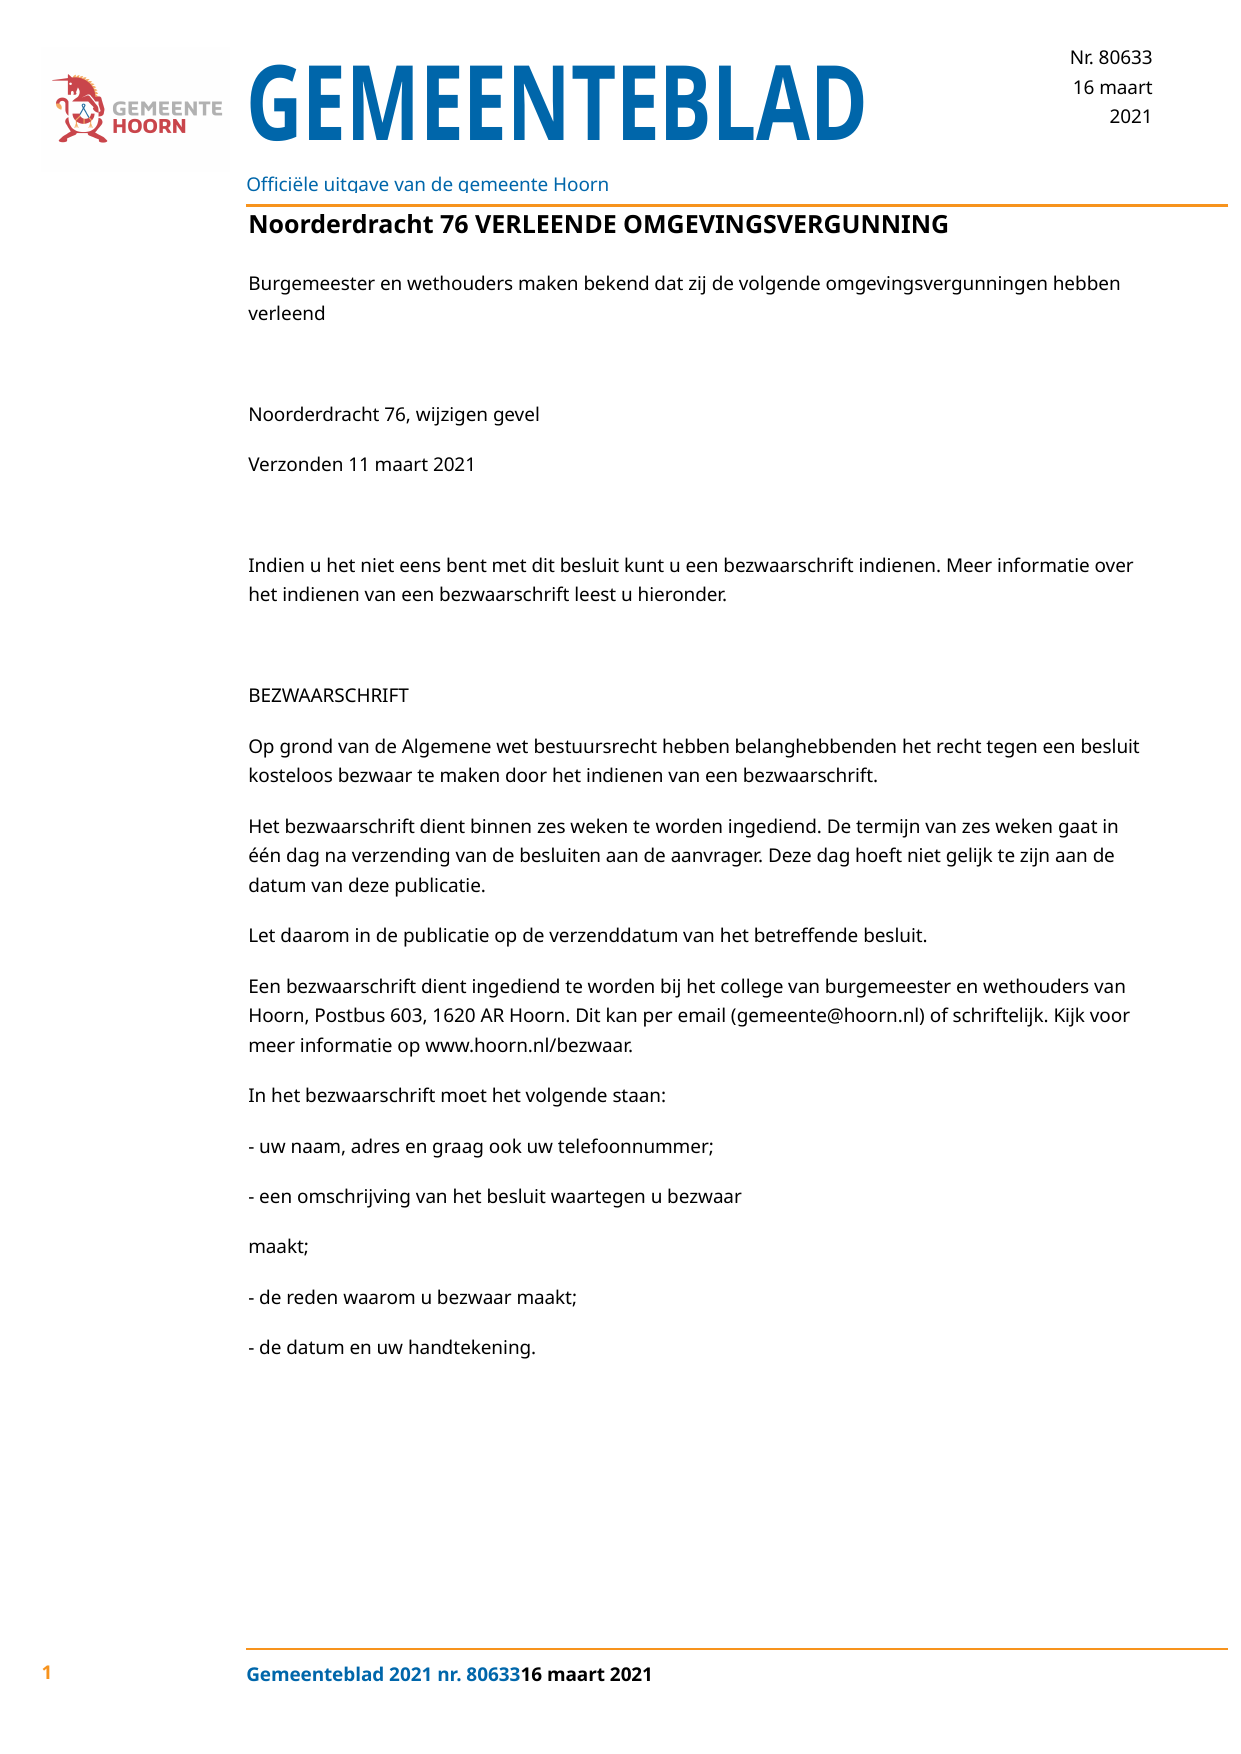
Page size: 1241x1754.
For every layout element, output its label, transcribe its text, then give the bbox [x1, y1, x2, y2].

text Een bezwaarschrift dient ingediend te worden bij het college van burgemeester en wethouders van Hoorn, Postbus 603, 1620 AR Hoorn. Dit kan per email (gemeente@hoorn.nl) of schriftelijk. Kijk voor meer informatie op www.hoorn.nl/bezwaar. [248, 973, 1152, 1058]
text Noorderdracht 76 VERLEENDE OMGEVINGSVERGUNNING [248, 207, 1152, 241]
text - de datum en uw handtekening. [248, 1334, 1152, 1360]
picture [41, 47, 231, 172]
text Indien u het niet eens bent met dit besluit kunt u een bezwaarschrift indienen. Meer informatie over het indienen van een bezwaarschrift leest u hieronder. [248, 552, 1152, 607]
text Let daarom in de publicatie op de verzenddatum van het betreffende besluit. [248, 922, 1152, 948]
text maakt; [248, 1234, 1152, 1259]
text Verzonden 11 maart 2021 [248, 451, 1152, 477]
text Op grond van de Algemene wet bestuursrecht hebben belanghebbenden het recht tegen een besluit kosteloos bezwaar te maken door het indienen van een bezwaarschrift. [248, 733, 1152, 788]
text - een omschrijving van het besluit waartegen u bezwaar [248, 1183, 1152, 1209]
text Noorderdracht 76, wijzigen gevel [248, 401, 1152, 426]
text Burgemeester en wethouders maken bekend dat zij de volgende omgevingsvergunningen hebben verleend [248, 270, 1152, 326]
text - uw naam, adres en graag ook uw telefoonnummer; [248, 1133, 1152, 1158]
text - de reden waarom u bezwaar maakt; [248, 1284, 1152, 1310]
text Het bezwaarschrift dient binnen zes weken te worden ingediend. De termijn van zes weken gaat in één dag na verzending van de besluiten aan de aanvrager. Deze dag hoeft niet gelijk te zijn aan de datum van deze publicatie. [248, 813, 1152, 898]
text BEZWAARSCHRIFT [248, 682, 1152, 708]
text In het bezwaarschrift moet het volgende staan: [248, 1082, 1152, 1108]
